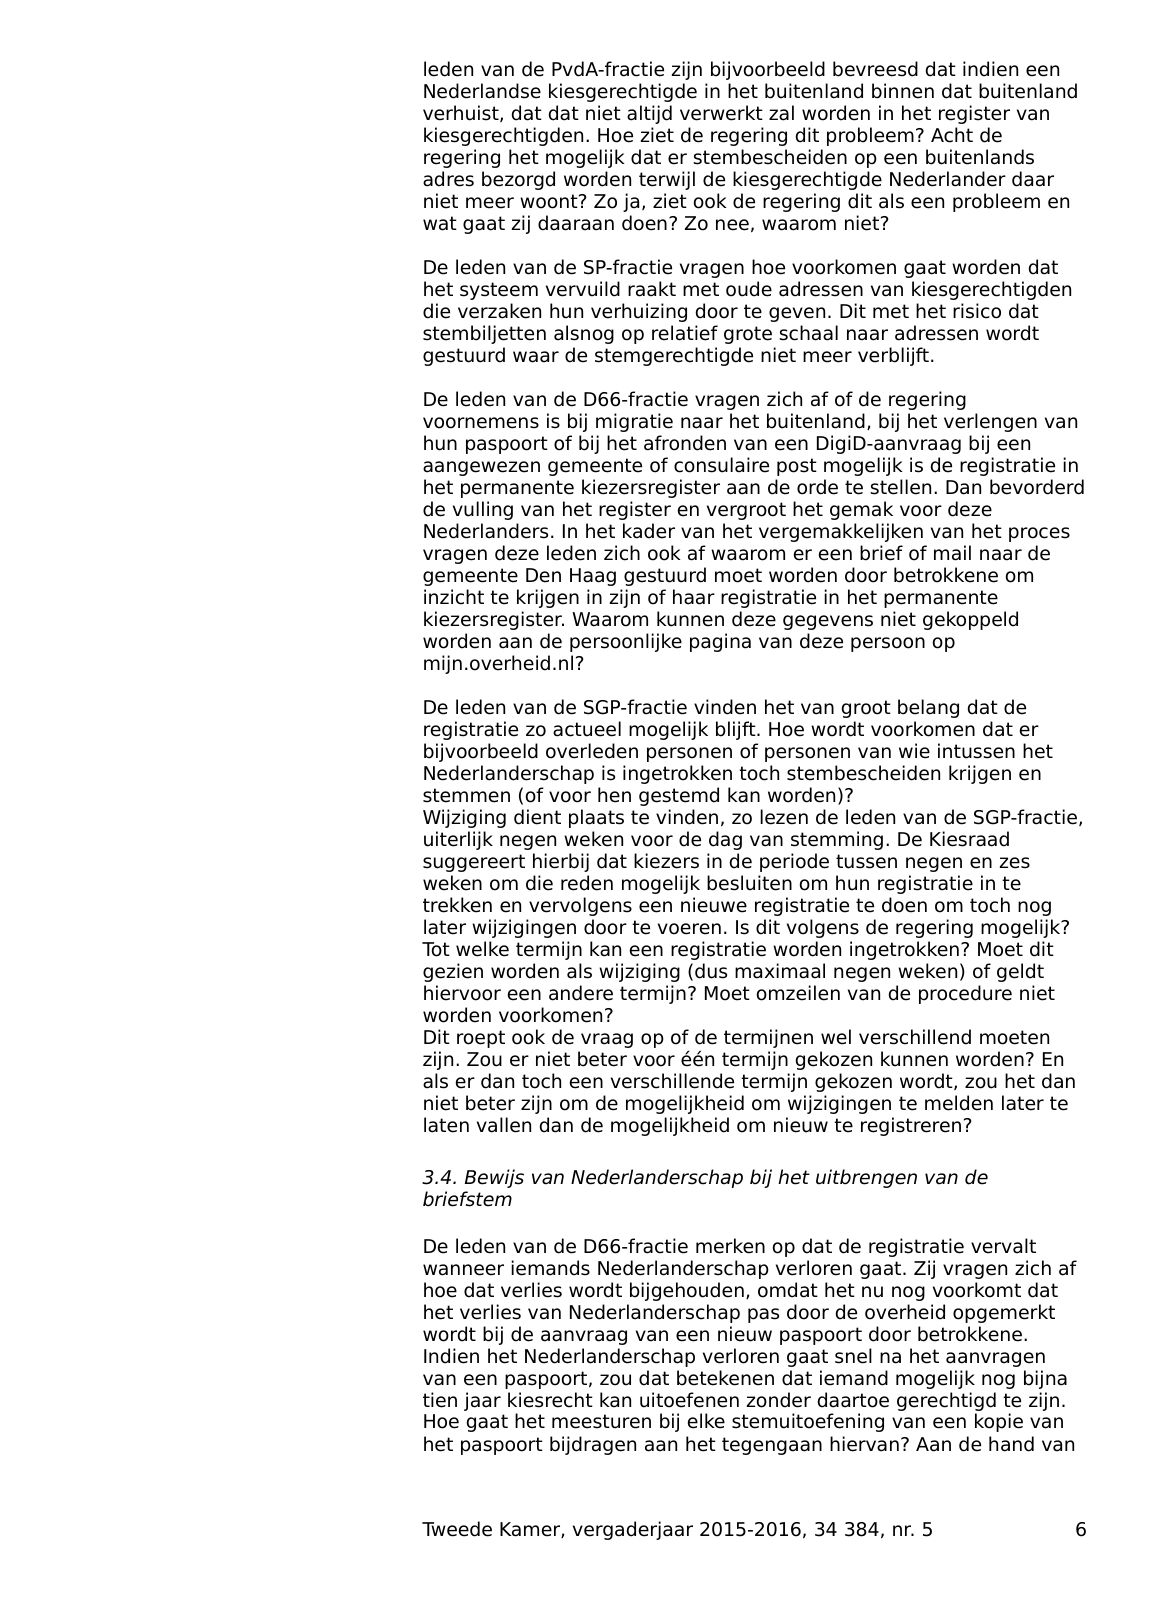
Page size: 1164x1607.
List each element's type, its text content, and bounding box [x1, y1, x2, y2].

text Dit roept ook de vraag op of de termijnen wel verschillend moeten zijn. Zou er niet beter voor één termijn gekozen kunnen worden? En als er dan toch een verschillende termijn gekozen wordt, zou het dan niet beter zijn om de mogelijkheid om wijzigingen te melden later te laten vallen dan de mogelijkheid om nieuw te registreren? [422, 1027, 1087, 1137]
text De leden van de D66-fractie vragen zich af of de regering voornemens is bij migratie naar het buitenland, bij het verlengen van hun paspoort of bij het afronden van een DigiD-aanvraag bij een aangewezen gemeente of consulaire post mogelijk is de registratie in het permanente kiezersregister aan de orde te stellen. Dan bevorderd de vulling van het register en vergroot het gemak voor deze Nederlanders. In het kader van het vergemakkelijken van het proces vragen deze leden zich ook af waarom er een brief of mail naar de gemeente Den Haag gestuurd moet worden door betrokkene om inzicht te krijgen in zijn of haar registratie in het permanente kiezersregister. Waarom kunnen deze gegevens niet gekoppeld worden aan de persoonlijke pagina van deze persoon op mijn.overheid.nl? [422, 389, 1087, 675]
subtitle 3.4. Bewijs van Nederlanderschap bij het uitbrengen van de briefstem [422, 1167, 1087, 1211]
text De leden van de SGP-fractie vinden het van groot belang dat de registratie zo actueel mogelijk blijft. Hoe wordt voorkomen dat er bijvoorbeeld overleden personen of personen van wie intussen het Nederlanderschap is ingetrokken toch stembescheiden krijgen en stemmen (of voor hen gestemd kan worden)? [422, 697, 1087, 807]
text Wijziging dient plaats te vinden, zo lezen de leden van de SGP-fractie, uiterlijk negen weken voor de dag van stemming. De Kiesraad suggereert hierbij dat kiezers in de periode tussen negen en zes weken om die reden mogelijk besluiten om hun registratie in te trekken en vervolgens een nieuwe registratie te doen om toch nog later wijzigingen door te voeren. Is dit volgens de regering mogelijk? Tot welke termijn kan een registratie worden ingetrokken? Moet dit gezien worden als wijziging (dus maximaal negen weken) of geldt hiervoor een andere termijn? Moet omzeilen van de procedure niet worden voorkomen? [422, 807, 1087, 1027]
text De leden van de SP-fractie vragen hoe voorkomen gaat worden dat het systeem vervuild raakt met oude adressen van kiesgerechtigden die verzaken hun verhuizing door te geven. Dit met het risico dat stembiljetten alsnog op relatief grote schaal naar adressen wordt gestuurd waar de stemgerechtigde niet meer verblijft. [422, 257, 1087, 367]
text De leden van de D66-fractie merken op dat de registratie vervalt wanneer iemands Nederlanderschap verloren gaat. Zij vragen zich af hoe dat verlies wordt bijgehouden, omdat het nu nog voorkomt dat het verlies van Nederlanderschap pas door de overheid opgemerkt wordt bij de aanvraag van een nieuw paspoort door betrokkene. Indien het Nederlanderschap verloren gaat snel na het aanvragen van een paspoort, zou dat betekenen dat iemand mogelijk nog bijna tien jaar kiesrecht kan uitoefenen zonder daartoe gerechtigd te zijn. Hoe gaat het meesturen bij elke stemuitoefening van een kopie van het paspoort bijdragen aan het tegengaan hiervan? Aan de hand van [422, 1236, 1087, 1455]
text leden van de PvdA-fractie zijn bijvoorbeeld bevreesd dat indien een Nederlandse kiesgerechtigde in het buitenland binnen dat buitenland verhuist, dat dat niet altijd verwerkt zal worden in het register van kiesgerechtigden. Hoe ziet de regering dit probleem? Acht de regering het mogelijk dat er stembescheiden op een buitenlands adres bezorgd worden terwijl de kiesgerechtigde Nederlander daar niet meer woont? Zo ja, ziet ook de regering dit als een probleem en wat gaat zij daaraan doen? Zo nee, waarom niet? [422, 59, 1087, 235]
